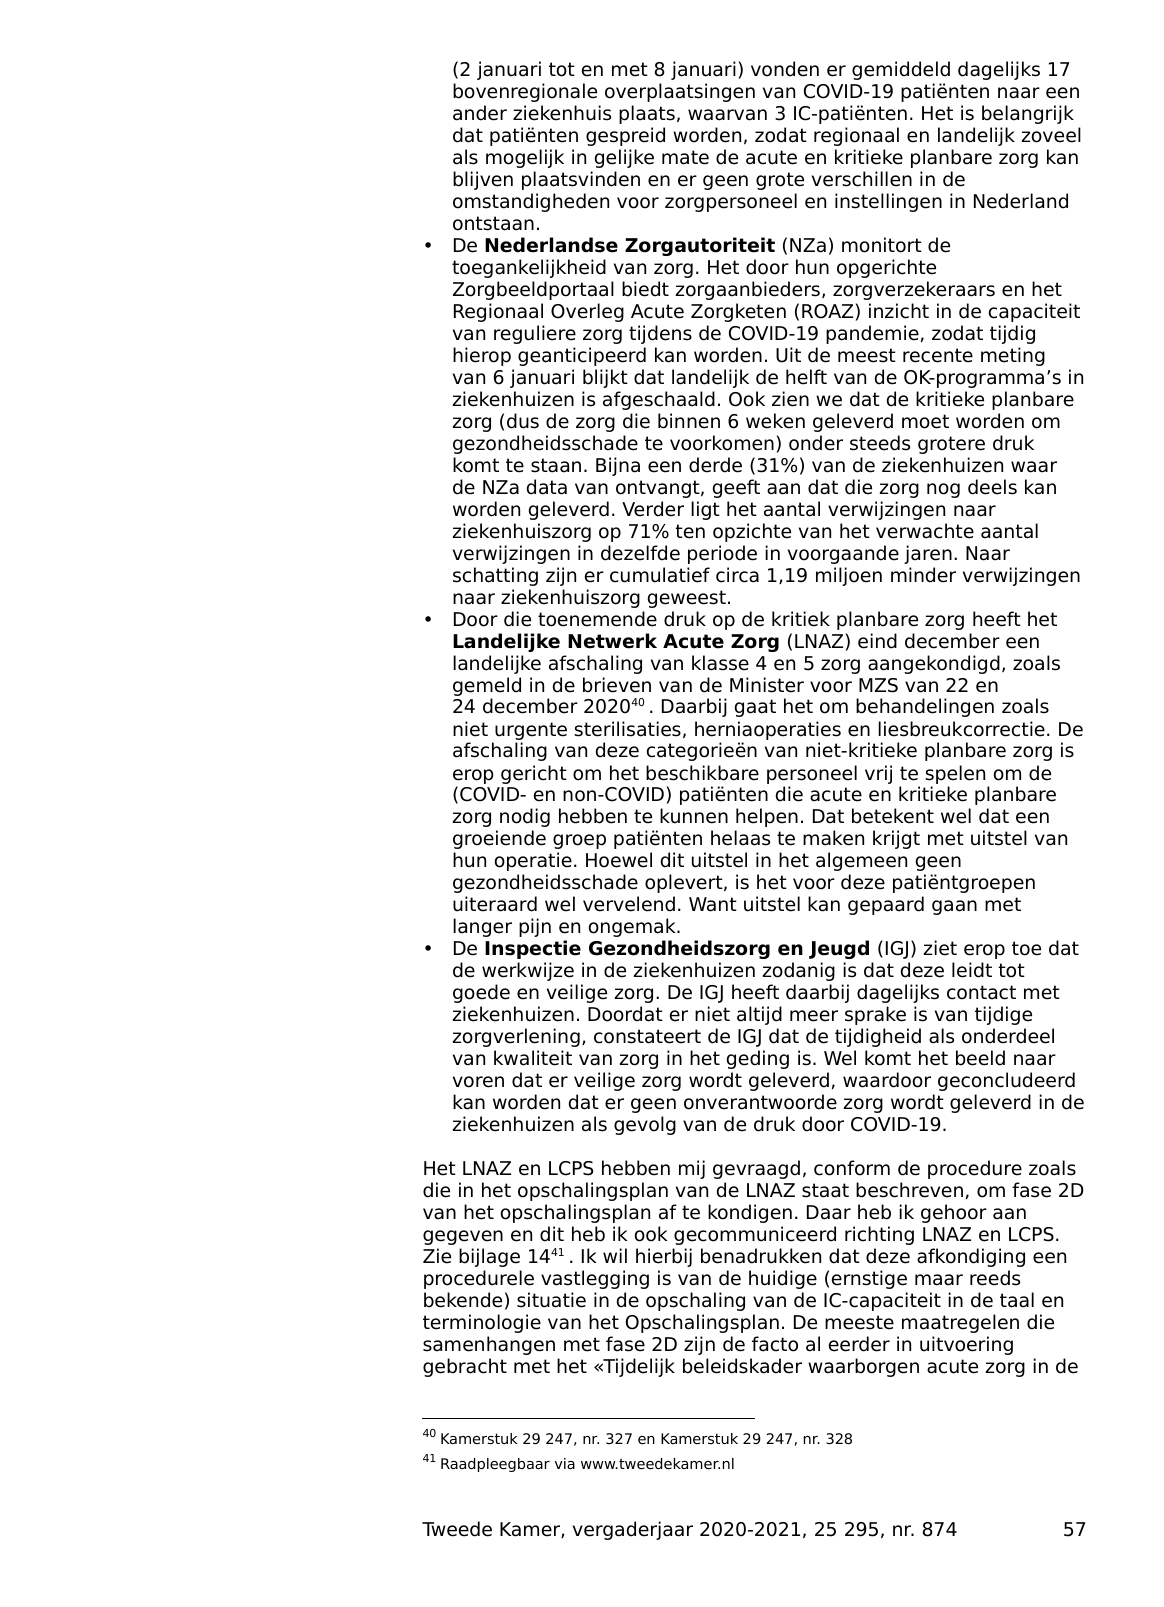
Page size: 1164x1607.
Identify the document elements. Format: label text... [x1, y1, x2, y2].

text • De Nederlandse Zorgautoriteit (NZa) monitort de toegankelijkheid van zorg. Het door hun opgerichte Zorgbeeldportaal biedt zorgaanbieders, zorgverzekeraars en het Regionaal Overleg Acute Zorgketen (ROAZ) inzicht in de capaciteit van reguliere zorg tijdens de COVID-19 pandemie, zodat tijdig hierop geanticipeerd kan worden. Uit de meest recente meting van 6 januari blijkt dat landelijk de helft van de OK-programma’s in ziekenhuizen is afgeschaald. Ook zien we dat de kritieke planbare zorg (dus de zorg die binnen 6 weken geleverd moet worden om gezondheidsschade te voorkomen) onder steeds grotere druk komt te staan. Bijna een derde (31%) van de ziekenhuizen waar de NZa data van ontvangt, geeft aan dat die zorg nog deels kan worden geleverd. Verder ligt het aantal verwijzingen naar ziekenhuiszorg op 71% ten opzichte van het verwachte aantal verwijzingen in dezelfde periode in voorgaande jaren. Naar schatting zijn er cumulatief circa 1,19 miljoen minder verwijzingen naar ziekenhuiszorg geweest. [422, 235, 1087, 608]
text (2 januari tot en met 8 januari) vonden er gemiddeld dagelijks 17 bovenregionale overplaatsingen van COVID-19 patiënten naar een ander ziekenhuis plaats, waarvan 3 IC-patiënten. Het is belangrijk dat patiënten gespreid worden, zodat regionaal en landelijk zoveel als mogelijk in gelijke mate de acute en kritieke planbare zorg kan blijven plaatsvinden en er geen grote verschillen in de omstandigheden voor zorgpersoneel en instellingen in Nederland ontstaan. [422, 59, 1087, 235]
text • Door die toenemende druk op de kritiek planbare zorg heeft het Landelijke Netwerk Acute Zorg (LNAZ) eind december een landelijke afschaling van klasse 4 en 5 zorg aangekondigd, zoals gemeld in de brieven van de Minister voor MZS van 22 en 24 december 2020. Daarbij gaat het om behandelingen zoals niet urgente sterilisaties, herniaoperaties en liesbreukcorrectie. De afschaling van deze categorieën van niet-kritieke planbare zorg is erop gericht om het beschikbare personeel vrij te spelen om de (COVID- en non-COVID) patiënten die acute en kritieke planbare zorg nodig hebben te kunnen helpen. Dat betekent wel dat een groeiende groep patiënten helaas te maken krijgt met uitstel van hun operatie. Hoewel dit uitstel in het algemeen geen gezondheidsschade oplevert, is het voor deze patiëntgroepen uiteraard wel vervelend. Want uitstel kan gepaard gaan met langer pijn en ongemak. [422, 608, 1087, 938]
text Het LNAZ en LCPS hebben mij gevraagd, conform de procedure zoals die in het opschalingsplan van de LNAZ staat beschreven, om fase 2D van het opschalingsplan af te kondigen. Daar heb ik gehoor aan gegeven en dit heb ik ook gecommuniceerd richting LNAZ en LCPS. Zie bijlage 14. Ik wil hierbij benadrukken dat deze afkondiging een procedurele vastlegging is van de huidige (ernstige maar reeds bekende) situatie in de opschaling van de IC-capaciteit in de taal en terminologie van het Opschalingsplan. De meeste maatregelen die samenhangen met fase 2D zijn de facto al eerder in uitvoering gebracht met het «Tijdelijk beleidskader waarborgen acute zorg in de [422, 1158, 1087, 1378]
text Kamerstuk 29 247, nr. 327 en Kamerstuk 29 247, nr. 328 [422, 1427, 1087, 1449]
text Raadpleegbaar via www.tweedekamer.nl [422, 1452, 1087, 1474]
text • De Inspectie Gezondheidszorg en Jeugd (IGJ) ziet erop toe dat de werkwijze in de ziekenhuizen zodanig is dat deze leidt tot goede en veilige zorg. De IGJ heeft daarbij dagelijks contact met ziekenhuizen. Doordat er niet altijd meer sprake is van tijdige zorgverlening, constateert de IGJ dat de tijdigheid als onderdeel van kwaliteit van zorg in het geding is. Wel komt het beeld naar voren dat er veilige zorg wordt geleverd, waardoor geconcludeerd kan worden dat er geen onverantwoorde zorg wordt geleverd in de ziekenhuizen als gevolg van de druk door COVID-19. [422, 938, 1087, 1136]
